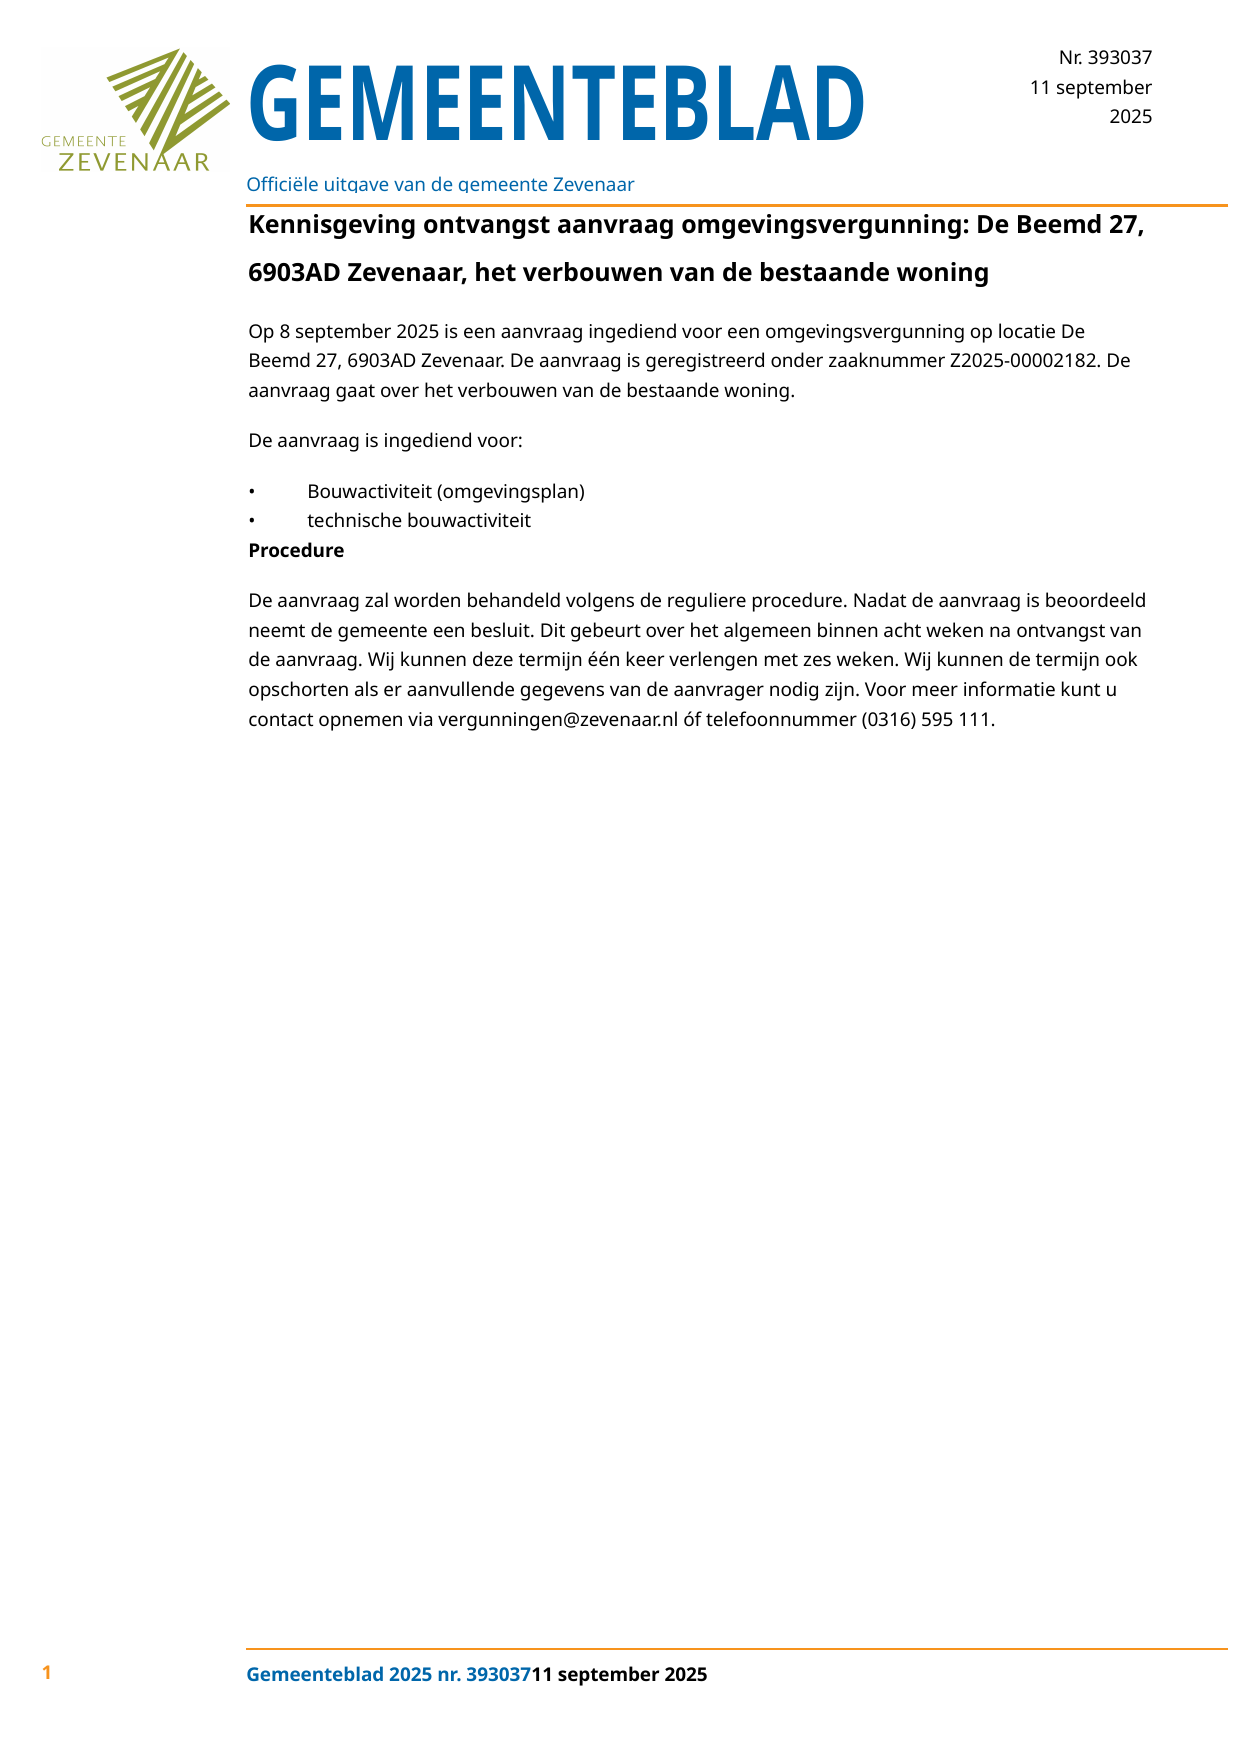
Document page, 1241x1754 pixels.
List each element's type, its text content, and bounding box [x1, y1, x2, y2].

text Op 8 september 2025 is een aanvraag ingediend voor een omgevingsvergunning op locatie De Beemd 27, 6903AD Zevenaar. De aanvraag is geregistreerd onder zaaknummer Z2025-00002182. De aanvraag gaat over het verbouwen van de bestaande woning. [248, 318, 1152, 403]
text Kennisgeving ontvangst aanvraag omgevingsvergunning: De Beemd 27, 6903AD Zevenaar, het verbouwen van de bestaande woning [248, 207, 1152, 288]
text De aanvraag zal worden behandeld volgens de reguliere procedure. Nadat de aanvraag is beoordeeld neemt de gemeente een besluit. Dit gebeurt over het algemeen binnen acht weken na ontvangst van de aanvraag. Wij kunnen deze termijn één keer verlengen met zes weken. Wij kunnen de termijn ook opschorten als er aanvullende gegevens van de aanvrager nodig zijn. Voor meer informatie kunt u contact opnemen via vergunningen@zevenaar.nl óf telefoonnummer (0316) 595 111. [248, 587, 1152, 732]
text Procedure [248, 537, 1152, 563]
list Bouwactiviteit (omgevingsplan) [248, 478, 1152, 504]
list technische bouwactiviteit [248, 507, 1152, 533]
text De aanvraag is ingediend voor: [248, 427, 1152, 453]
picture [41, 47, 231, 172]
